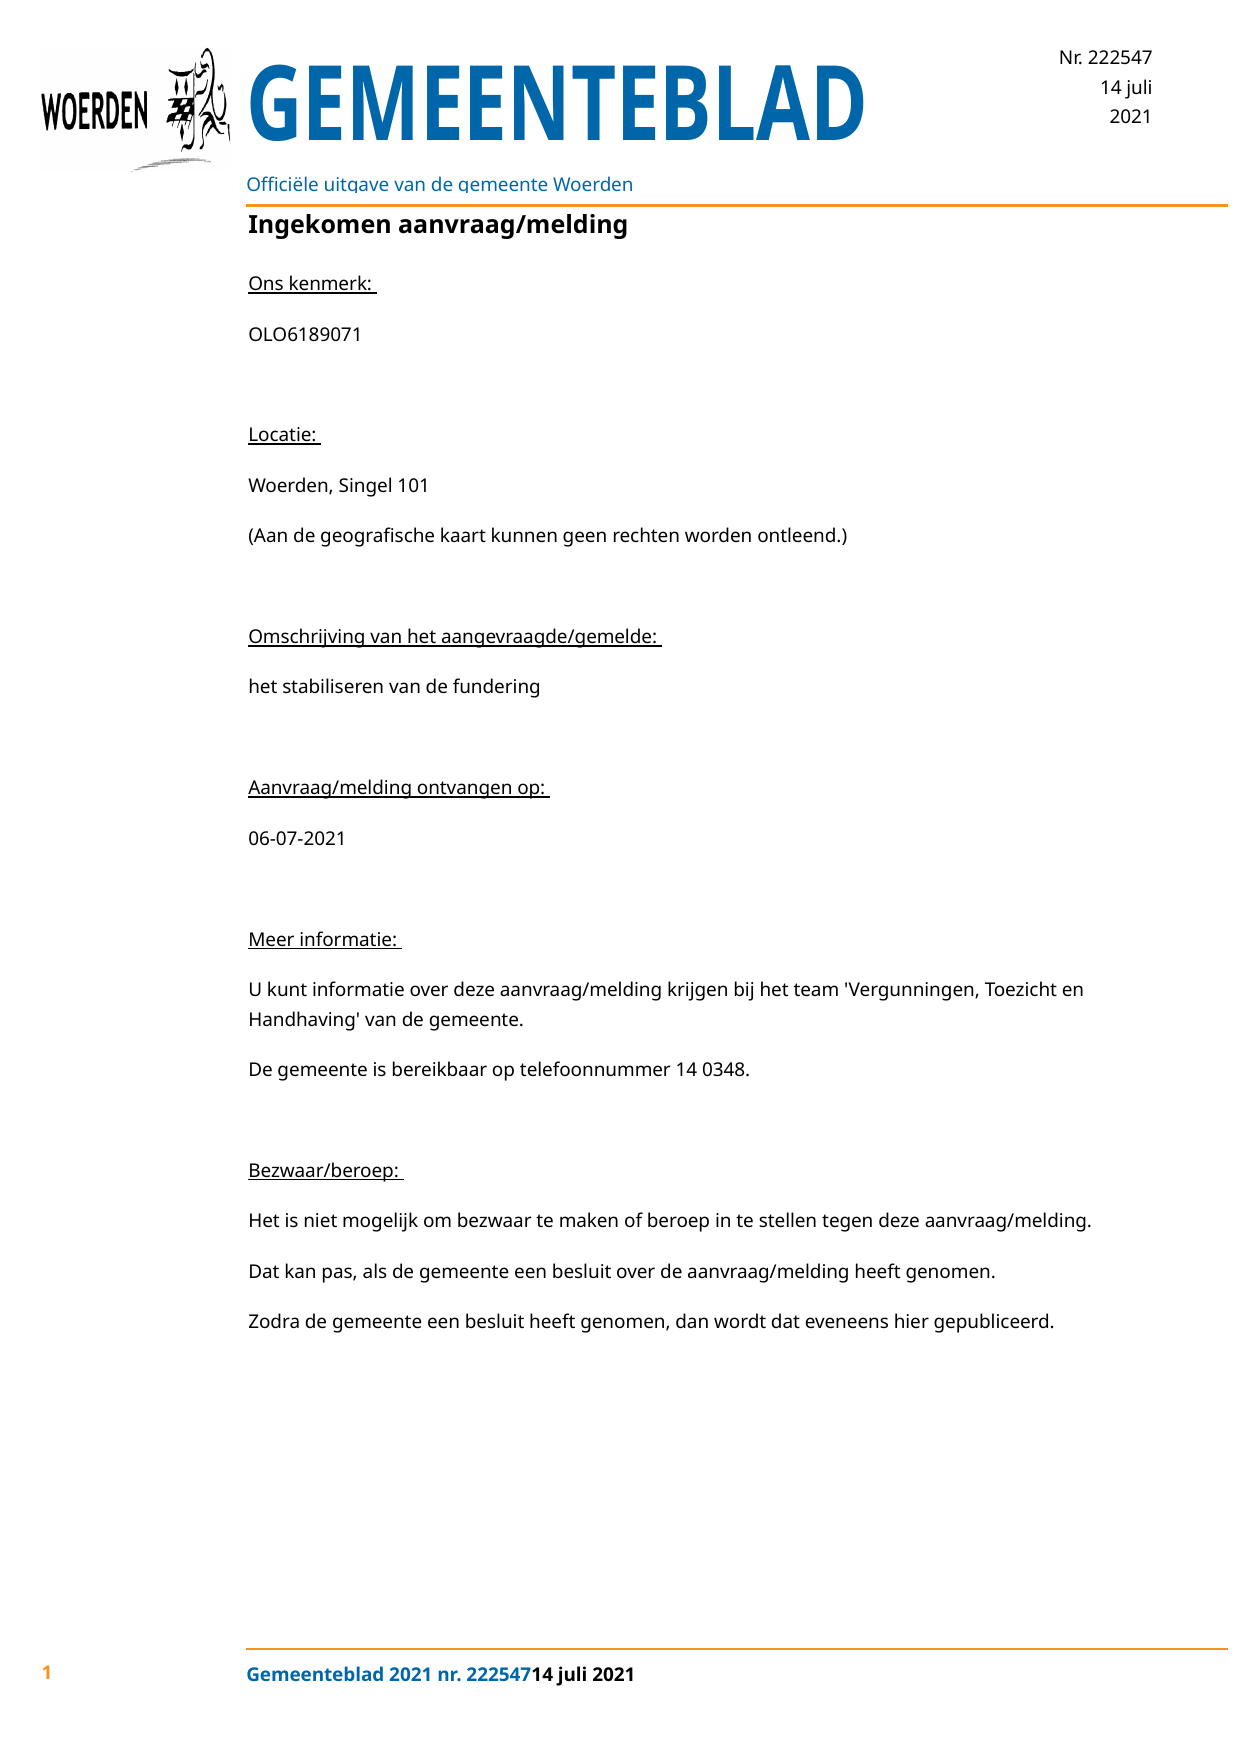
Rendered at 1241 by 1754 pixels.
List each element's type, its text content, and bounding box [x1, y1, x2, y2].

text Ons kenmerk: [248, 270, 1152, 296]
text Zodra de gemeente een besluit heeft genomen, dan wordt dat eveneens hier gepubliceerd. [248, 1308, 1152, 1334]
text Aanvraag/melding ontvangen op: [248, 774, 1152, 800]
picture [41, 47, 231, 172]
text Woerden, Singel 101 [248, 472, 1152, 498]
text OLO6189071 [248, 321, 1152, 346]
text Meer informatie: [248, 926, 1152, 951]
text Het is niet mogelijk om bezwaar te maken of beroep in te stellen tegen deze aanvraag/melding. [248, 1207, 1152, 1233]
text 06-07-2021 [248, 825, 1152, 851]
text (Aan de geografische kaart kunnen geen rechten worden ontleend.) [248, 522, 1152, 548]
text U kunt informatie over deze aanvraag/melding krijgen bij het team 'Vergunningen, Toezicht en Handhaving' van de gemeente. [248, 976, 1152, 1031]
text Dat kan pas, als de gemeente een besluit over de aanvraag/melding heeft genomen. [248, 1258, 1152, 1283]
text Ingekomen aanvraag/melding [248, 207, 1152, 241]
text De gemeente is bereikbaar op telefoonnummer 14 0348. [248, 1056, 1152, 1082]
text Bezwaar/beroep: [248, 1157, 1152, 1183]
text Locatie: [248, 422, 1152, 447]
text het stabiliseren van de fundering [248, 674, 1152, 699]
text Omschrijving van het aangevraagde/gemelde: [248, 623, 1152, 649]
